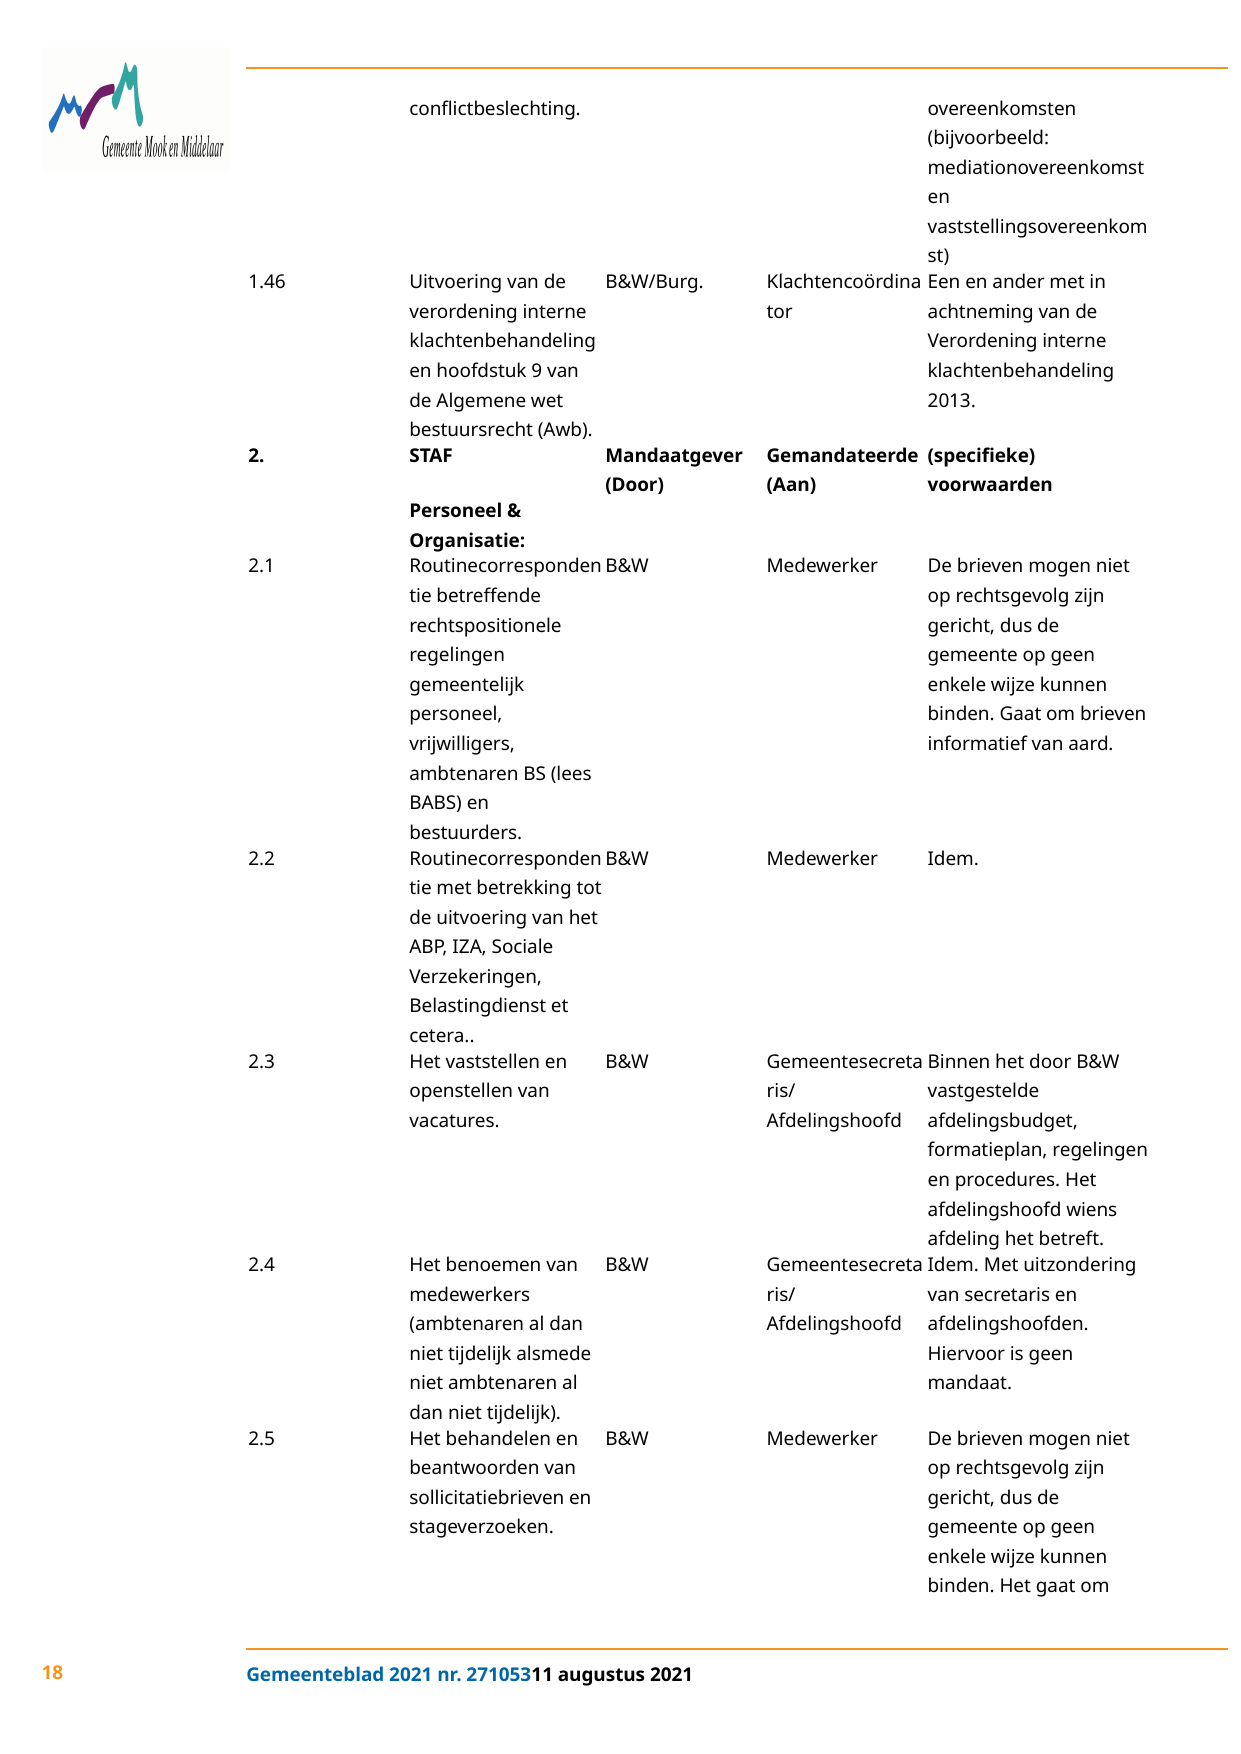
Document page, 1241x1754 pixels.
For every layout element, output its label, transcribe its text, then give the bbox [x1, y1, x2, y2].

table_cell Het benoemen van medewerkers (ambtenaren al dan niet tijdelijk alsmede niet ambtenaren al dan niet tijdelijk). [409, 1251, 605, 1425]
table_cell B&W [605, 845, 766, 1048]
table_cell overeenkomsten (bijvoorbeeld: mediationovereenkomst en vaststellingsovereenkomst) [928, 95, 1152, 268]
table_cell conflictbeslechting. [409, 95, 605, 268]
table_cell [605, 95, 766, 268]
table_cell De brieven mogen niet op rechtsgevolg zijn gericht, dus de gemeente op geen enkele wijze kunnen binden. Het gaat om [928, 1425, 1152, 1598]
table_cell 2.1 [248, 553, 409, 845]
table_cell B&W [605, 553, 766, 845]
table_cell B&W [605, 1048, 766, 1251]
table_cell Het vaststellen en openstellen van vacatures. [409, 1048, 605, 1251]
table_cell Het behandelen en beantwoorden van sollicitatiebrieven en stageverzoeken. [409, 1425, 605, 1598]
table_cell 2.2 [248, 845, 409, 1048]
table_cell Personeel & Organisatie: [409, 498, 605, 553]
table_cell [766, 498, 927, 553]
table_cell 1.46 [248, 269, 409, 442]
table_cell B&W/Burg. [605, 269, 766, 442]
table_cell [248, 498, 409, 553]
table_cell Idem. Met uitzondering van secretaris en afdelingshoofden. Hiervoor is geen mandaat. [928, 1251, 1152, 1425]
table_cell Medewerker [766, 845, 927, 1048]
table_cell B&W [605, 1425, 766, 1598]
table_cell 2. [248, 442, 409, 497]
table_cell Klachtencoördinator [766, 269, 927, 442]
table_cell [605, 498, 766, 553]
table_cell [766, 95, 927, 268]
table_cell Routinecorrespondentie betreffende rechtspositionele regelingen gemeentelijk personeel, vrijwilligers, ambtenaren BS (lees BABS) en bestuurders. [409, 553, 605, 845]
picture [41, 47, 231, 172]
table_cell Gemeentesecretaris/ Afdelingshoofd [766, 1048, 927, 1251]
table_cell [928, 498, 1152, 553]
table_cell 2.4 [248, 1251, 409, 1425]
table_cell 2.5 [248, 1425, 409, 1598]
table_cell Medewerker [766, 553, 927, 845]
table_cell Routinecorrespondentie met betrekking tot de uitvoering van het ABP, IZA, Sociale Verzekeringen, Belastingdienst et cetera.. [409, 845, 605, 1048]
table_cell Idem. [928, 845, 1152, 1048]
table_cell STAF [409, 442, 605, 497]
table_cell Mandaatgever (Door) [605, 442, 766, 497]
table_cell De brieven mogen niet op rechtsgevolg zijn gericht, dus de gemeente op geen enkele wijze kunnen binden. Gaat om brieven informatief van aard. [928, 553, 1152, 845]
table_cell B&W [605, 1251, 766, 1425]
table_cell Medewerker [766, 1425, 927, 1598]
table_cell [248, 95, 409, 268]
table_cell Gemandateerde (Aan) [766, 442, 927, 497]
table_cell Een en ander met in achtneming van de Verordening interne klachtenbehandeling 2013. [928, 269, 1152, 442]
table_cell (specifieke) voorwaarden [928, 442, 1152, 497]
table_cell 2.3 [248, 1048, 409, 1251]
table_cell Uitvoering van de verordening interne klachtenbehandeling en hoofdstuk 9 van de Algemene wet bestuursrecht (Awb). [409, 269, 605, 442]
table_cell Binnen het door B&W vastgestelde afdelingsbudget, formatieplan, regelingen en procedures. Het afdelingshoofd wiens afdeling het betreft. [928, 1048, 1152, 1251]
table_cell Gemeentesecretaris/ Afdelingshoofd [766, 1251, 927, 1425]
